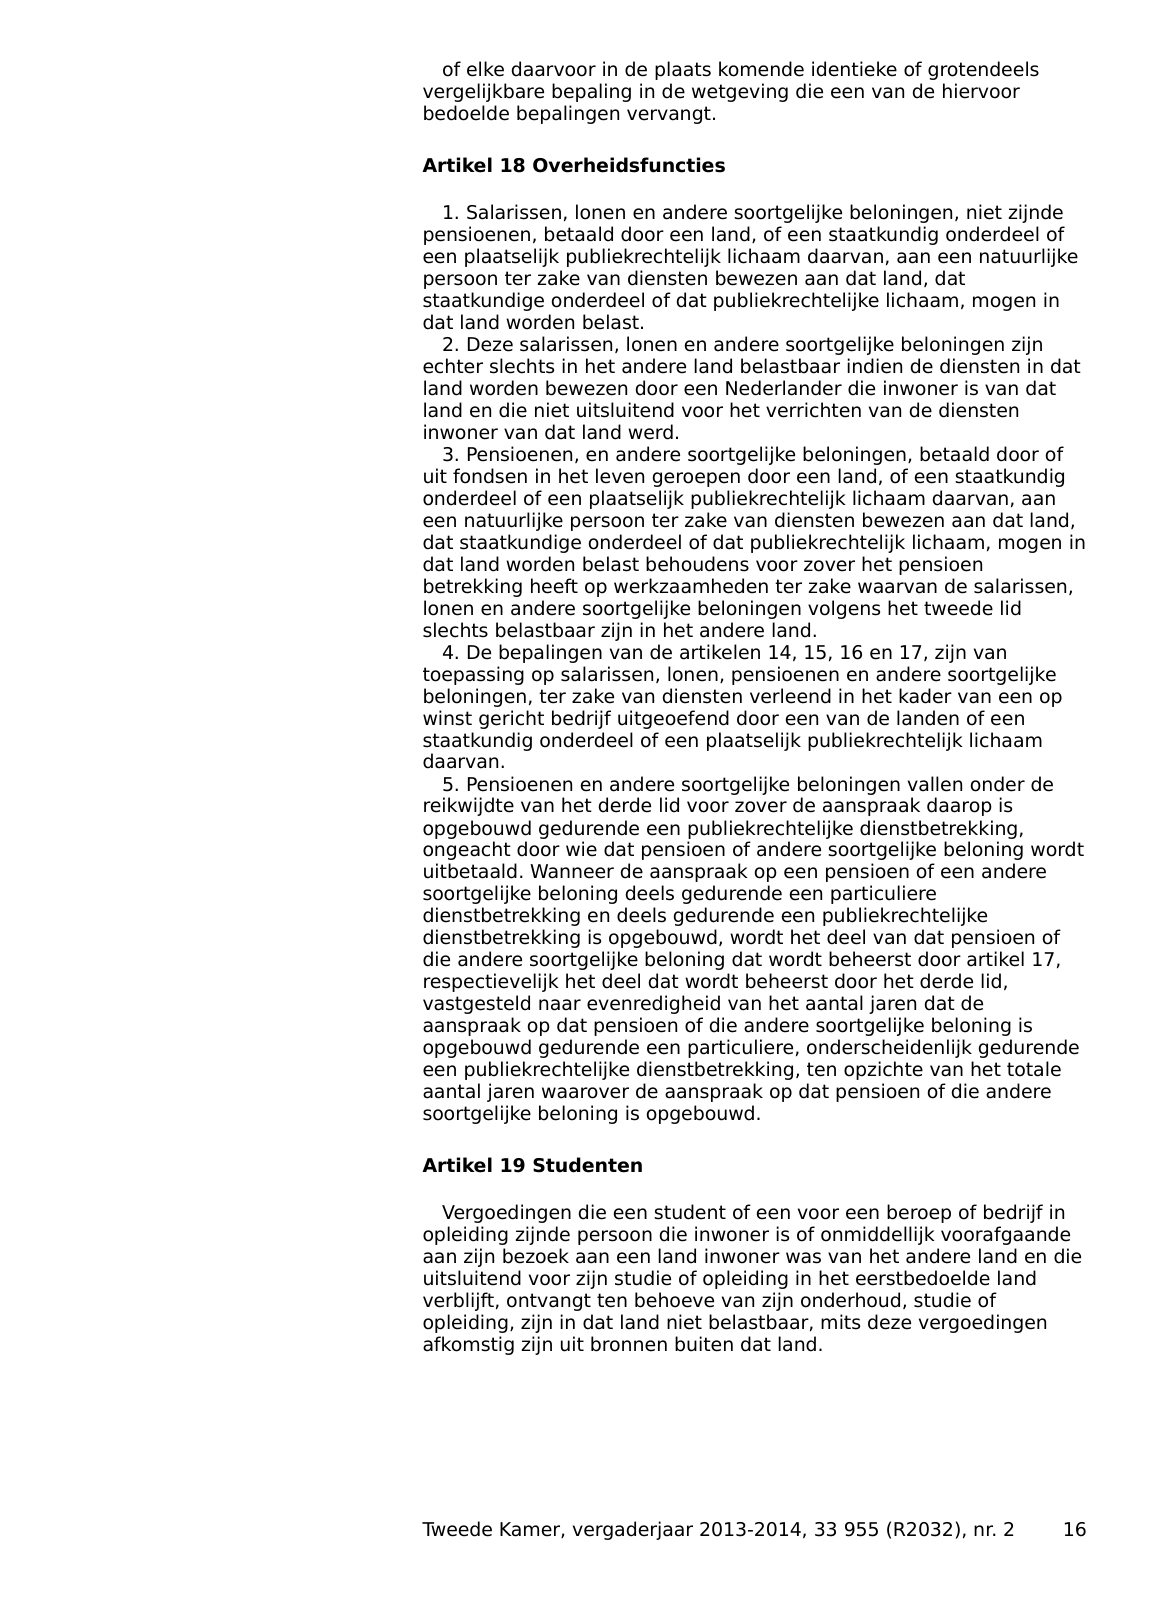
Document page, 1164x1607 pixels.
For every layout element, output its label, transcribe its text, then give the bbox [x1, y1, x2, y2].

text of elke daarvoor in de plaats komende identieke of grotendeels vergelijkbare bepaling in de wetgeving die een van de hiervoor bedoelde bepalingen vervangt. [422, 59, 1087, 125]
text 2. Deze salarissen, lonen en andere soortgelijke beloningen zijn echter slechts in het andere land belastbaar indien de diensten in dat land worden bewezen door een Nederlander die inwoner is van dat land en die niet uitsluitend voor het verrichten van de diensten inwoner van dat land werd. [422, 334, 1087, 444]
text 4. De bepalingen van de artikelen 14, 15, 16 en 17, zijn van toepassing op salarissen, lonen, pensioenen en andere soortgelijke beloningen, ter zake van diensten verleend in het kader van een op winst gericht bedrijf uitgeoefend door een van de landen of een staatkundig onderdeel of een plaatselijk publiekrechtelijk lichaam daarvan. [422, 642, 1087, 773]
subtitle Artikel 18 Overheidsfuncties [422, 155, 1087, 177]
text 5. Pensioenen en andere soortgelijke beloningen vallen onder de reikwijdte van het derde lid voor zover de aanspraak daarop is opgebouwd gedurende een publiekrechtelijke dienstbetrekking, ongeacht door wie dat pensioen of andere soortgelijke beloning wordt uitbetaald. Wanneer de aanspraak op een pensioen of een andere soortgelijke beloning deels gedurende een particuliere dienstbetrekking en deels gedurende een publiekrechtelijke dienstbetrekking is opgebouwd, wordt het deel van dat pensioen of die andere soortgelijke beloning dat wordt beheerst door artikel 17, respectievelijk het deel dat wordt beheerst door het derde lid, vastgesteld naar evenredigheid van het aantal jaren dat de aanspraak op dat pensioen of die andere soortgelijke beloning is opgebouwd gedurende een particuliere, onderscheidenlijk gedurende een publiekrechtelijke dienstbetrekking, ten opzichte van het totale aantal jaren waarover de aanspraak op dat pensioen of die andere soortgelijke beloning is opgebouwd. [422, 773, 1087, 1125]
text 1. Salarissen, lonen en andere soortgelijke beloningen, niet zijnde pensioenen, betaald door een land, of een staatkundig onderdeel of een plaatselijk publiekrechtelijk lichaam daarvan, aan een natuurlijke persoon ter zake van diensten bewezen aan dat land, dat staatkundige onderdeel of dat publiekrechtelijke lichaam, mogen in dat land worden belast. [422, 202, 1087, 334]
subtitle Artikel 19 Studenten [422, 1155, 1087, 1177]
text 3. Pensioenen, en andere soortgelijke beloningen, betaald door of uit fondsen in het leven geroepen door een land, of een staatkundig onderdeel of een plaatselijk publiekrechtelijk lichaam daarvan, aan een natuurlijke persoon ter zake van diensten bewezen aan dat land, dat staatkundige onderdeel of dat publiekrechtelijk lichaam, mogen in dat land worden belast behoudens voor zover het pensioen betrekking heeft op werkzaamheden ter zake waarvan de salarissen, lonen en andere soortgelijke beloningen volgens het tweede lid slechts belastbaar zijn in het andere land. [422, 444, 1087, 642]
text Vergoedingen die een student of een voor een beroep of bedrijf in opleiding zijnde persoon die inwoner is of onmiddellijk voorafgaande aan zijn bezoek aan een land inwoner was van het andere land en die uitsluitend voor zijn studie of opleiding in het eerstbedoelde land verblijft, ontvangt ten behoeve van zijn onderhoud, studie of opleiding, zijn in dat land niet belastbaar, mits deze vergoedingen afkomstig zijn uit bronnen buiten dat land. [422, 1202, 1087, 1356]
